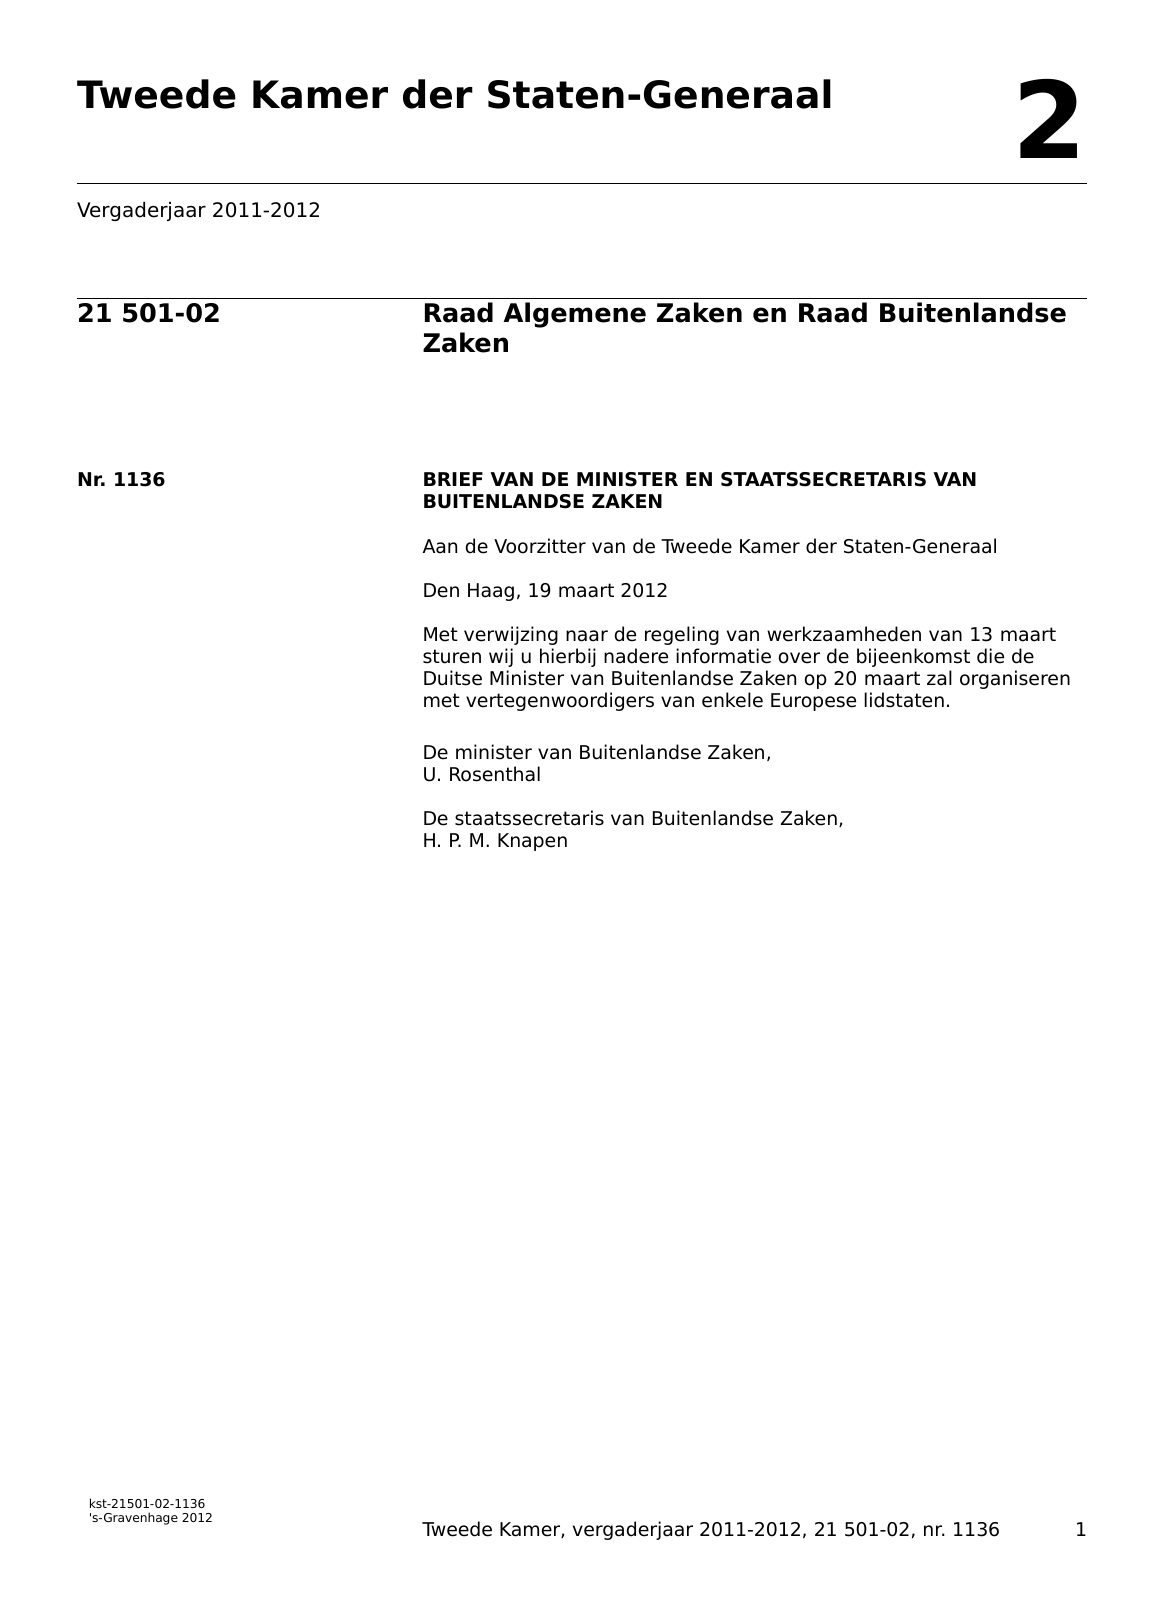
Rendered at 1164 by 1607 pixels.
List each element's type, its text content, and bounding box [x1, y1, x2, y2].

text De staatssecretaris van Buitenlandse Zaken, H. P. M. Knapen [422, 808, 1087, 852]
subtitle Nr. 1136 BRIEF VAN DE MINISTER EN STAATSSECRETARIS VAN BUITENLANDSE ZAKEN [77, 469, 1087, 513]
text De minister van Buitenlandse Zaken, U. Rosenthal [422, 742, 1087, 786]
table_cell Vergaderjaar 2011-2012 [77, 184, 1087, 298]
subtitle 21 501-02 Raad Algemene Zaken en Raad Buitenlandse Zaken [77, 299, 1087, 358]
text Den Haag, 19 maart 2012 [422, 580, 1087, 602]
table_header 2 [886, 59, 1087, 183]
text kst-21501-02-1136 [88, 1497, 323, 1511]
table_header Tweede Kamer der Staten-Generaal [77, 59, 886, 183]
text 's-Gravenhage 2012 [88, 1511, 323, 1525]
text Aan de Voorzitter van de Tweede Kamer der Staten-Generaal [422, 536, 1087, 557]
text Met verwijzing naar de regeling van werkzaamheden van 13 maart sturen wij u hierbij nadere informatie over de bijeenkomst die de Duitse Minister van Buitenlandse Zaken op 20 maart zal organiseren met vertegenwoordigers van enkele Europese lidstaten. [422, 624, 1087, 712]
